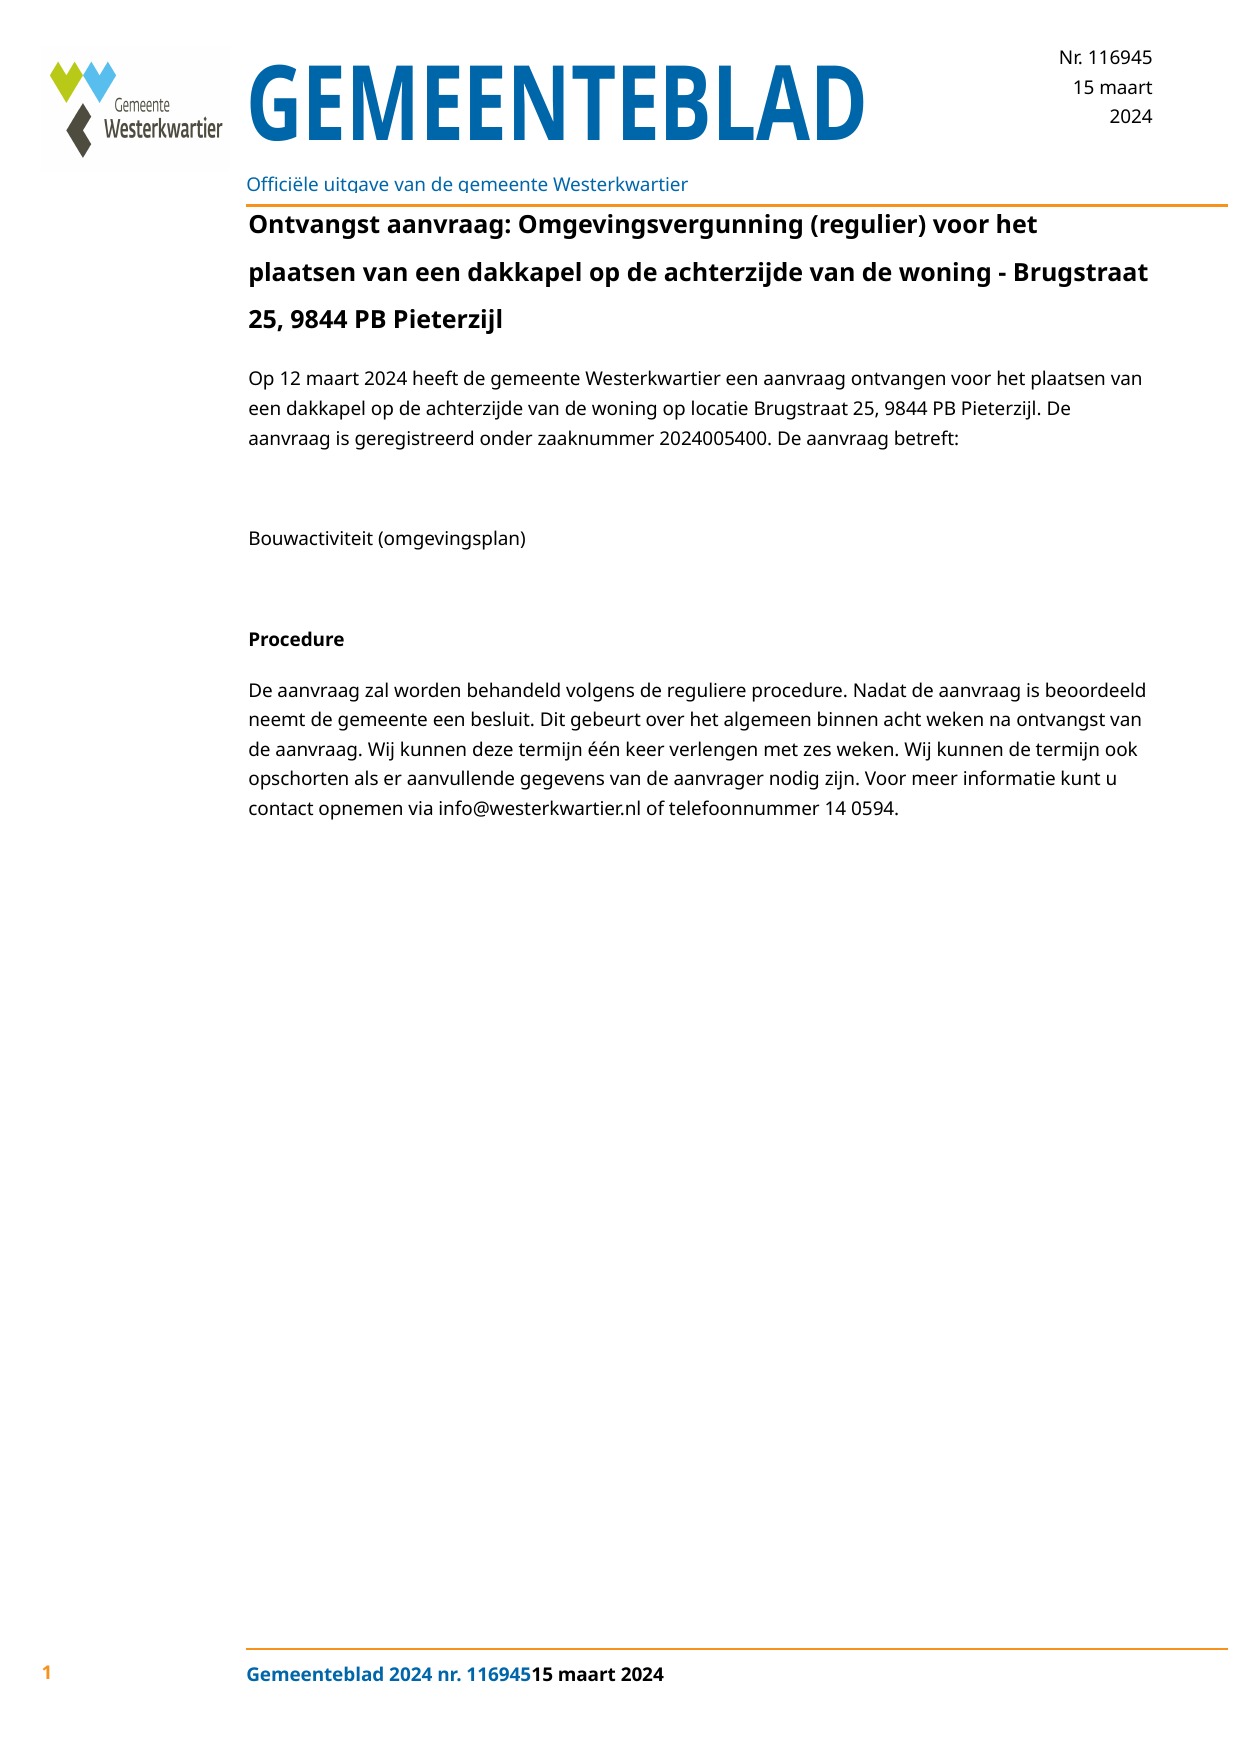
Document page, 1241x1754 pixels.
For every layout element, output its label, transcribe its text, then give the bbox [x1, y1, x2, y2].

picture [41, 47, 231, 172]
text Op 12 maart 2024 heeft de gemeente Westerkwartier een aanvraag ontvangen voor het plaatsen van een dakkapel op de achterzijde van de woning op locatie Brugstraat 25, 9844 PB Pieterzijl. De aanvraag is geregistreerd onder zaaknummer 2024005400. De aanvraag betreft: [248, 366, 1152, 450]
text De aanvraag zal worden behandeld volgens de reguliere procedure. Nadat de aanvraag is beoordeeld neemt de gemeente een besluit. Dit gebeurt over het algemeen binnen acht weken na ontvangst van de aanvraag. Wij kunnen deze termijn één keer verlengen met zes weken. Wij kunnen de termijn ook opschorten als er aanvullende gegevens van de aanvrager nodig zijn. Voor meer informatie kunt u contact opnemen via info@westerkwartier.nl of telefoonnummer 14 0594. [248, 677, 1152, 821]
text Bouwactiviteit (omgevingsplan) [248, 526, 1152, 551]
text Procedure [248, 626, 1152, 652]
text Ontvangst aanvraag: Omgevingsvergunning (regulier) voor het plaatsen van een dakkapel op de achterzijde van de woning - Brugstraat 25, 9844 PB Pieterzijl [248, 207, 1152, 336]
